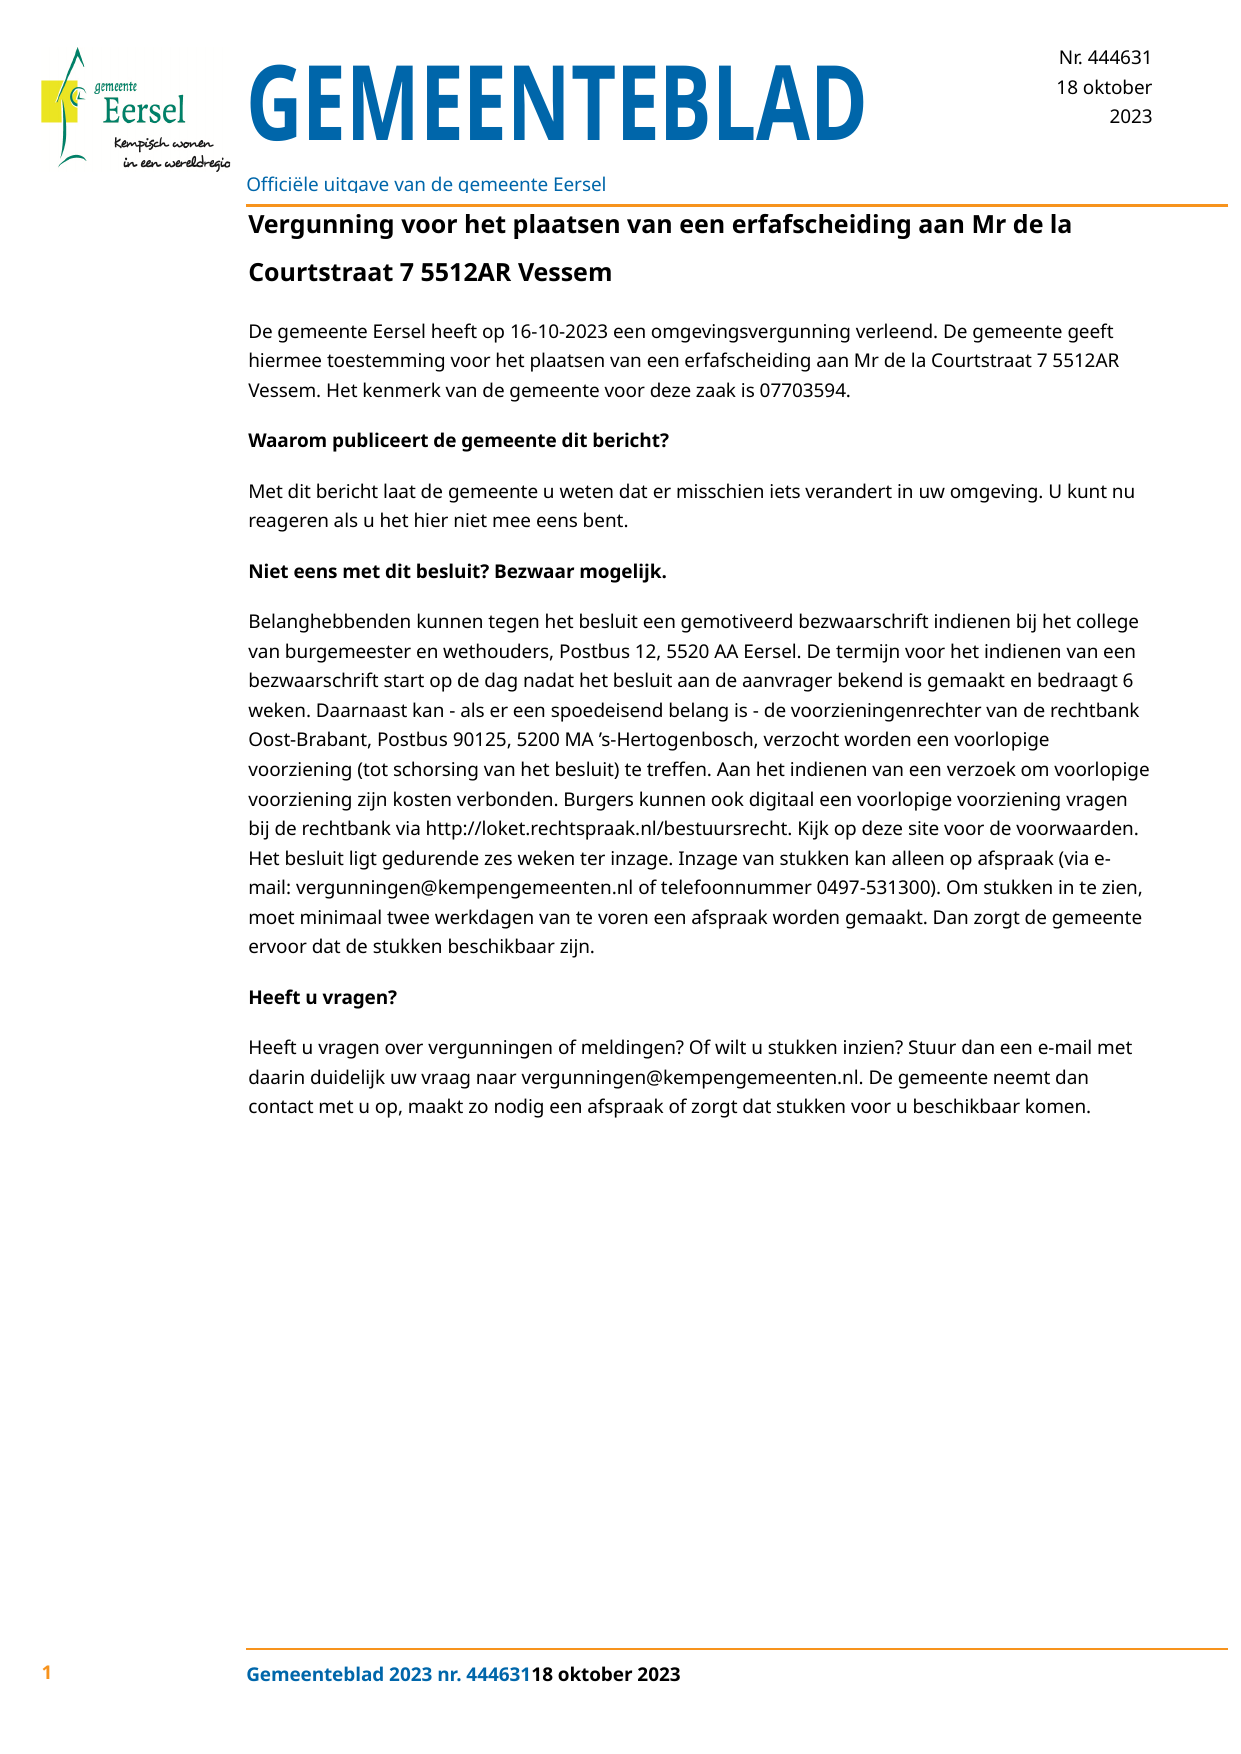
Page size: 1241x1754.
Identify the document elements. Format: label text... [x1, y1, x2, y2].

text Waarom publiceert de gemeente dit bericht? [248, 427, 1152, 453]
text Niet eens met dit besluit? Bezwaar mogelijk. [248, 558, 1152, 584]
text Heeft u vragen over vergunningen of meldingen? Of wilt u stukken inzien? Stuur dan een e-mail met daarin duidelijk uw vraag naar vergunningen@kempengemeenten.nl. De gemeente neemt dan contact met u op, maakt zo nodig een afspraak of zorgt dat stukken voor u beschikbaar komen. [248, 1034, 1152, 1119]
text Belanghebbenden kunnen tegen het besluit een gemotiveerd bezwaarschrift indienen bij het college van burgemeester en wethouders, Postbus 12, 5520 AA Eersel. De termijn voor het indienen van een bezwaarschrift start op de dag nadat het besluit aan de aanvrager bekend is gemaakt en bedraagt 6 weken. Daarnaast kan - als er een spoedeisend belang is - de voorzieningenrechter van de rechtbank Oost-Brabant, Postbus 90125, 5200 MA ’s-Hertogenbosch, verzocht worden een voorlopige voorziening (tot schorsing van het besluit) te treffen. Aan het indienen van een verzoek om voorlopige voorziening zijn kosten verbonden. Burgers kunnen ook digitaal een voorlopige voorziening vragen bij de rechtbank via http://loket.rechtspraak.nl/bestuursrecht. Kijk op deze site voor de voorwaarden. Het besluit ligt gedurende zes weken ter inzage. Inzage van stukken kan alleen op afspraak (via e-mail: vergunningen@kempengemeenten.nl of telefoonnummer 0497-531300). Om stukken in te zien, moet minimaal twee werkdagen van te voren een afspraak worden gemaakt. Dan zorgt de gemeente ervoor dat de stukken beschikbaar zijn. [248, 608, 1152, 959]
text Met dit bericht laat de gemeente u weten dat er misschien iets verandert in uw omgeving. U kunt nu reageren als u het hier niet mee eens bent. [248, 478, 1152, 533]
picture [41, 47, 231, 172]
text Vergunning voor het plaatsen van een erfafscheiding aan Mr de la Courtstraat 7 5512AR Vessem [248, 207, 1152, 288]
text De gemeente Eersel heeft op 16-10-2023 een omgevingsvergunning verleend. De gemeente geeft hiermee toestemming voor het plaatsen van een erfafscheiding aan Mr de la Courtstraat 7 5512AR Vessem. Het kenmerk van de gemeente voor deze zaak is 07703594. [248, 318, 1152, 403]
text Heeft u vragen? [248, 984, 1152, 1010]
